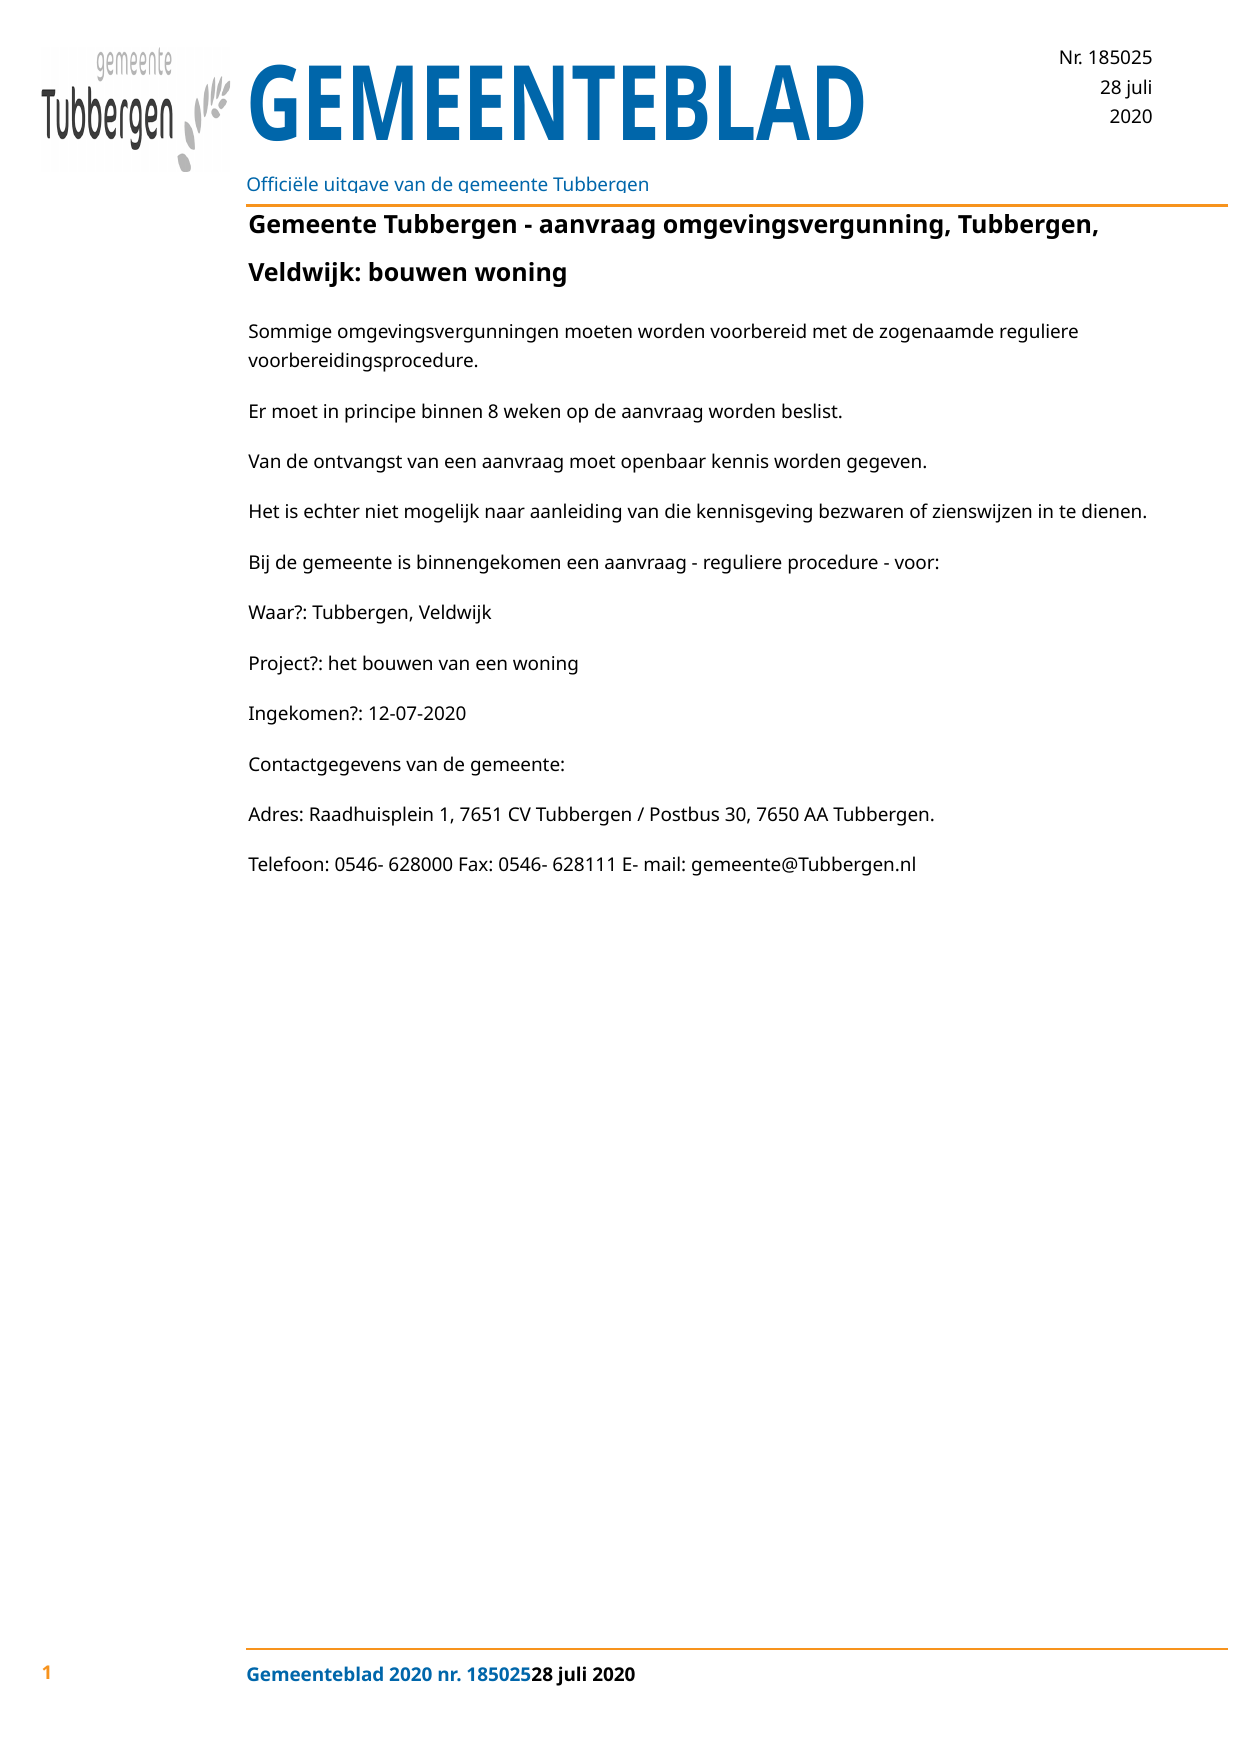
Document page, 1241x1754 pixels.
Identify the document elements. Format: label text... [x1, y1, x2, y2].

text Bij de gemeente is binnengekomen een aanvraag - reguliere procedure - voor: [248, 549, 1152, 575]
text Project?: het bouwen van een woning [248, 650, 1152, 676]
text Waar?: Tubbergen, Veldwijk [248, 599, 1152, 625]
text Van de ontvangst van een aanvraag moet openbaar kennis worden gegeven. [248, 448, 1152, 474]
text Gemeente Tubbergen - aanvraag omgevingsvergunning, Tubbergen, Veldwijk: bouwen woning [248, 207, 1152, 288]
text Telefoon: 0546- 628000 Fax: 0546- 628111 E- mail: gemeente@Tubbergen.nl [248, 852, 1152, 877]
text Adres: Raadhuisplein 1, 7651 CV Tubbergen / Postbus 30, 7650 AA Tubbergen. [248, 801, 1152, 827]
text Er moet in principe binnen 8 weken op de aanvraag worden beslist. [248, 398, 1152, 424]
picture [41, 47, 231, 172]
text Sommige omgevingsvergunningen moeten worden voorbereid met de zogenaamde reguliere voorbereidingsprocedure. [248, 318, 1152, 373]
text Ingekomen?: 12-07-2020 [248, 700, 1152, 726]
text Contactgegevens van de gemeente: [248, 751, 1152, 777]
text Het is echter niet mogelijk naar aanleiding van die kennisgeving bezwaren of zienswijzen in te dienen. [248, 499, 1152, 524]
